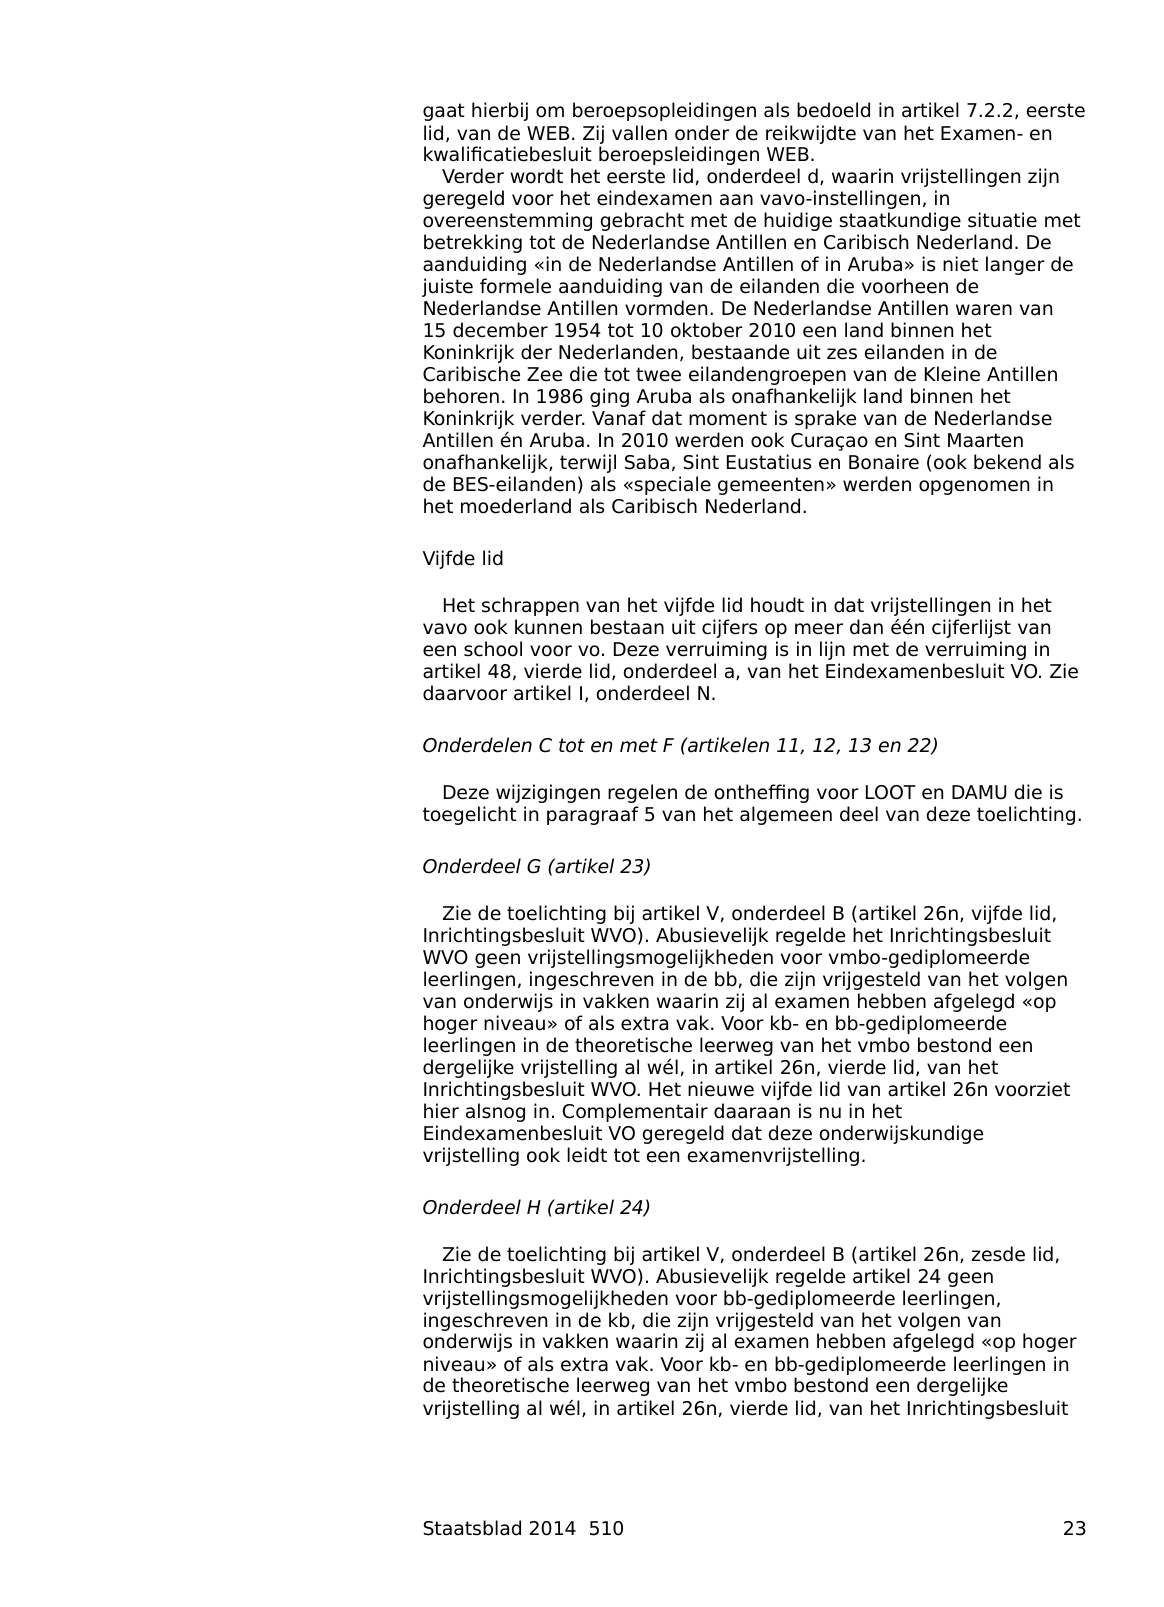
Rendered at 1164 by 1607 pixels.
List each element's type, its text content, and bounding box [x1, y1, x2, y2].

text Het schrappen van het vijfde lid houdt in dat vrijstellingen in het vavo ook kunnen bestaan uit cijfers op meer dan één cijferlijst van een school voor vo. Deze verruiming is in lijn met de verruiming in artikel 48, vierde lid, onderdeel a, van het Eindexamenbesluit VO. Zie daarvoor artikel I, onderdeel N. [422, 595, 1087, 705]
subtitle Onderdeel G (artikel 23) [422, 856, 1087, 878]
text gaat hierbij om beroepsopleidingen als bedoeld in artikel 7.2.2, eerste lid, van de WEB. Zij vallen onder de reikwijdte van het Examen- en kwalificatiebesluit beroepsleidingen WEB. [422, 100, 1087, 166]
subtitle Onderdelen C tot en met F (artikelen 11, 12, 13 en 22) [422, 735, 1087, 757]
subtitle Vijfde lid [422, 548, 1087, 570]
text Zie de toelichting bij artikel V, onderdeel B (artikel 26n, vijfde lid, Inrichtingsbesluit WVO). Abusievelijk regelde het Inrichtingsbesluit WVO geen vrijstellingsmogelijkheden voor vmbo-gediplomeerde leerlingen, ingeschreven in de bb, die zijn vrijgesteld van het volgen van onderwijs in vakken waarin zij al examen hebben afgelegd «op hoger niveau» of als extra vak. Voor kb- en bb-gediplomeerde leerlingen in de theoretische leerweg van het vmbo bestond een dergelijke vrijstelling al wél, in artikel 26n, vierde lid, van het Inrichtingsbesluit WVO. Het nieuwe vijfde lid van artikel 26n voorziet hier alsnog in. Complementair daaraan is nu in het Eindexamenbesluit VO geregeld dat deze onderwijskundige vrijstelling ook leidt tot een examenvrijstelling. [422, 903, 1087, 1167]
text Zie de toelichting bij artikel V, onderdeel B (artikel 26n, zesde lid, Inrichtingsbesluit WVO). Abusievelijk regelde artikel 24 geen vrijstellingsmogelijkheden voor bb-gediplomeerde leerlingen, ingeschreven in de kb, die zijn vrijgesteld van het volgen van onderwijs in vakken waarin zij al examen hebben afgelegd «op hoger niveau» of als extra vak. Voor kb- en bb-gediplomeerde leerlingen in de theoretische leerweg van het vmbo bestond een dergelijke vrijstelling al wél, in artikel 26n, vierde lid, van het Inrichtingsbesluit [422, 1243, 1087, 1419]
text Verder wordt het eerste lid, onderdeel d, waarin vrijstellingen zijn geregeld voor het eindexamen aan vavo-instellingen, in overeenstemming gebracht met de huidige staatkundige situatie met betrekking tot de Nederlandse Antillen en Caribisch Nederland. De aanduiding «in de Nederlandse Antillen of in Aruba» is niet langer de juiste formele aanduiding van de eilanden die voorheen de Nederlandse Antillen vormden. De Nederlandse Antillen waren van 15 december 1954 tot 10 oktober 2010 een land binnen het Koninkrijk der Nederlanden, bestaande uit zes eilanden in de Caribische Zee die tot twee eilandengroepen van de Kleine Antillen behoren. In 1986 ging Aruba als onafhankelijk land binnen het Koninkrijk verder. Vanaf dat moment is sprake van de Nederlandse Antillen én Aruba. In 2010 werden ook Curaçao en Sint Maarten onafhankelijk, terwijl Saba, Sint Eustatius en Bonaire (ook bekend als de BES-eilanden) als «speciale gemeenten» werden opgenomen in het moederland als Caribisch Nederland. [422, 166, 1087, 518]
text Deze wijzigingen regelen de ontheffing voor LOOT en DAMU die is toegelicht in paragraaf 5 van het algemeen deel van deze toelichting. [422, 782, 1087, 826]
subtitle Onderdeel H (artikel 24) [422, 1197, 1087, 1218]
